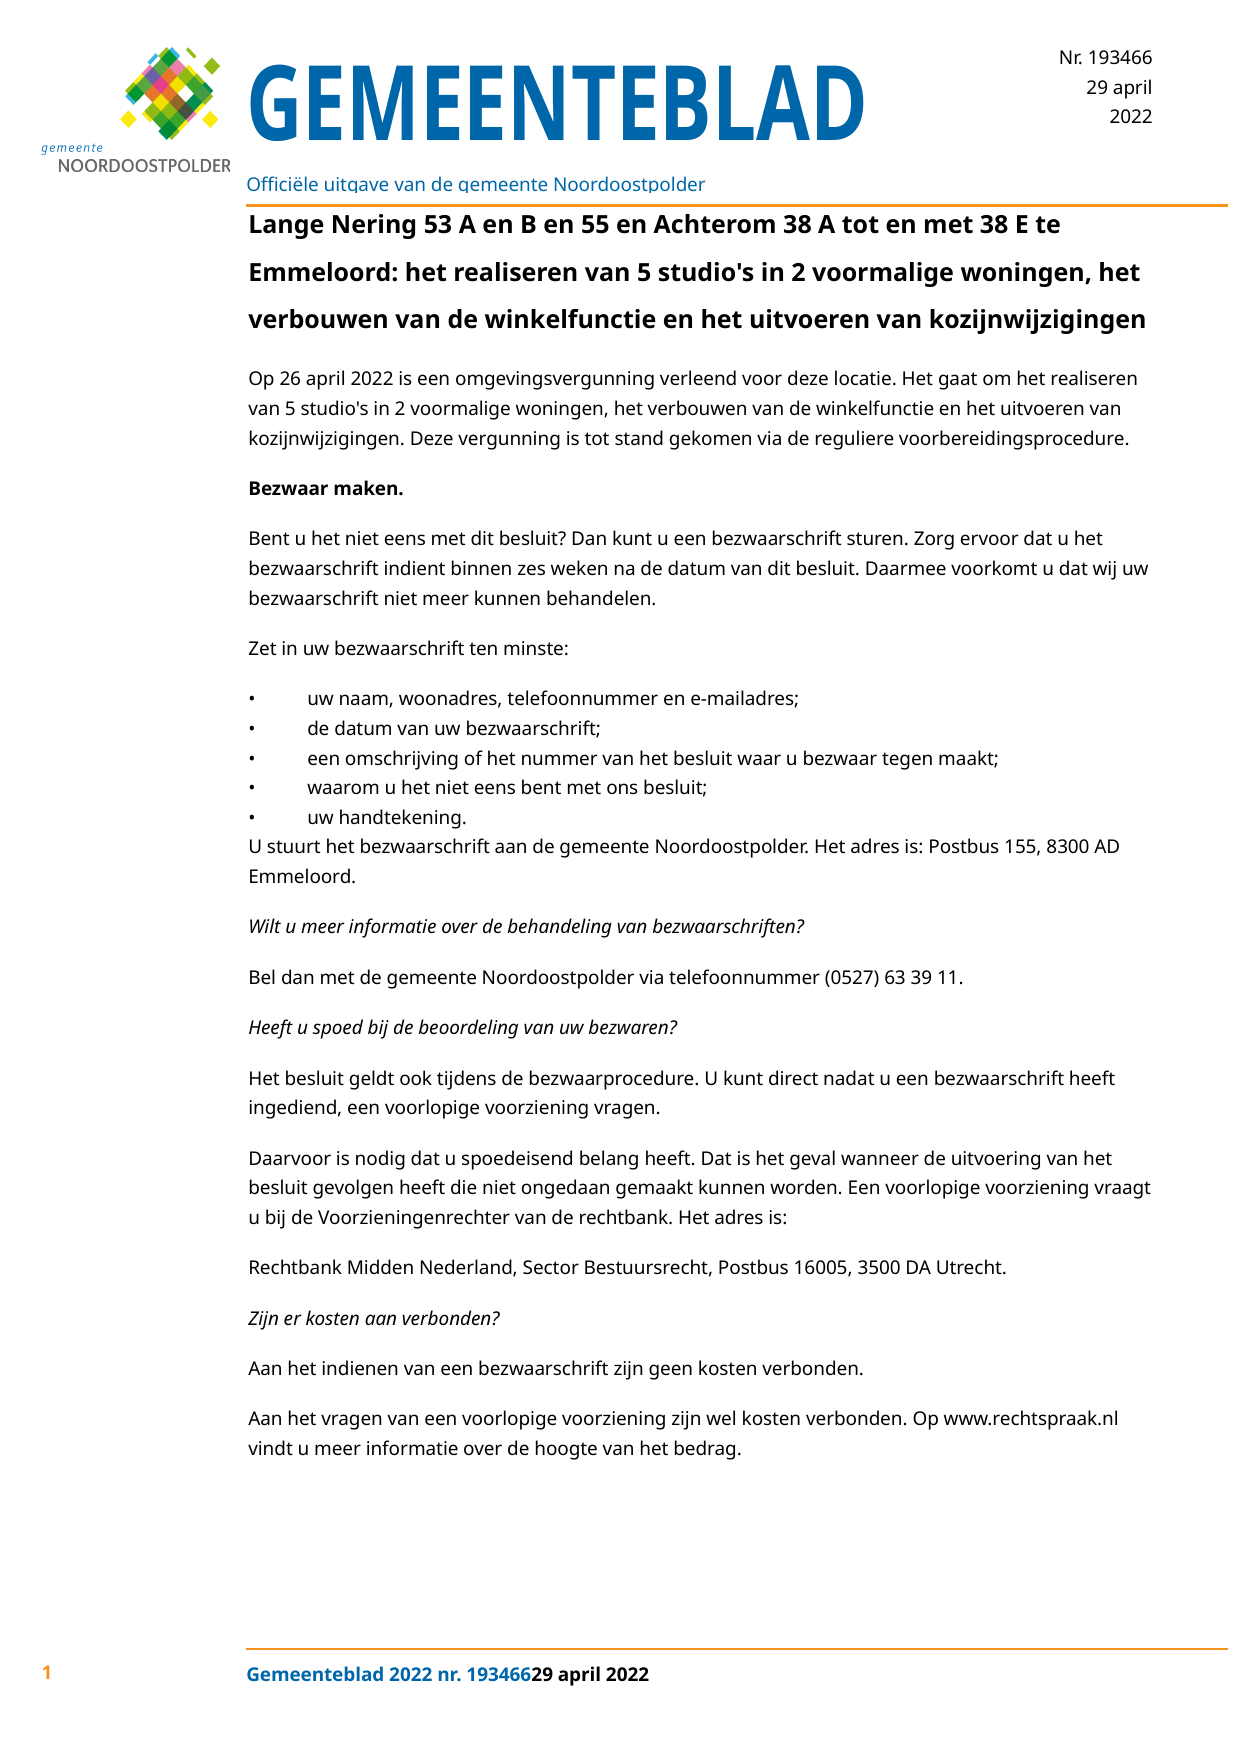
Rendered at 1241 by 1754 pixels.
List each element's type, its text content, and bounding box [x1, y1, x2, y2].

text Wilt u meer informatie over de behandeling van bezwaarschriften? [248, 913, 1152, 939]
list een omschrijving of het nummer van het besluit waar u bezwaar tegen maakt; [248, 745, 1152, 770]
text Bezwaar maken. [248, 475, 1152, 501]
text Rechtbank Midden Nederland, Sector Bestuursrecht, Postbus 16005, 3500 DA Utrecht. [248, 1254, 1152, 1280]
text Aan het vragen van een voorlopige voorziening zijn wel kosten verbonden. Op www.rechtspraak.nl vindt u meer informatie over de hoogte van het bedrag. [248, 1406, 1152, 1461]
list uw naam, woonadres, telefoonnummer en e-mailadres; [248, 686, 1152, 711]
picture [41, 47, 231, 172]
text Heeft u spoed bij de beoordeling van uw bezwaren? [248, 1014, 1152, 1040]
text Lange Nering 53 A en B en 55 en Achterom 38 A tot en met 38 E te Emmeloord: het realiseren van 5 studio's in 2 voormalige woningen, het verbouwen van de winkelfunctie en het uitvoeren van kozijnwijzigingen [248, 207, 1152, 336]
text U stuurt het bezwaarschrift aan de gemeente Noordoostpolder. Het adres is: Postbus 155, 8300 AD Emmeloord. [248, 833, 1152, 889]
text Daarvoor is nodig dat u spoedeisend belang heeft. Dat is het geval wanneer de uitvoering van het besluit gevolgen heeft die niet ongedaan gemaakt kunnen worden. Een voorlopige voorziening vraagt u bij de Voorzieningenrechter van de rechtbank. Het adres is: [248, 1145, 1152, 1229]
list uw handtekening. [248, 804, 1152, 829]
text Op 26 april 2022 is een omgevingsvergunning verleend voor deze locatie. Het gaat om het realiseren van 5 studio's in 2 voormalige woningen, het verbouwen van de winkelfunctie en het uitvoeren van kozijnwijzigingen. Deze vergunning is tot stand gekomen via de reguliere voorbereidingsprocedure. [248, 366, 1152, 450]
list de datum van uw bezwaarschrift; [248, 715, 1152, 741]
text Het besluit geldt ook tijdens de bezwaarprocedure. U kunt direct nadat u een bezwaarschrift heeft ingediend, een voorlopige voorziening vragen. [248, 1065, 1152, 1120]
text Zijn er kosten aan verbonden? [248, 1305, 1152, 1330]
text Aan het indienen van een bezwaarschrift zijn geen kosten verbonden. [248, 1355, 1152, 1381]
text Bent u het niet eens met dit besluit? Dan kunt u een bezwaarschrift sturen. Zorg ervoor dat u het bezwaarschrift indient binnen zes weken na de datum van dit besluit. Daarmee voorkomt u dat wij uw bezwaarschrift niet meer kunnen behandelen. [248, 526, 1152, 610]
list waarom u het niet eens bent met ons besluit; [248, 774, 1152, 800]
text Zet in uw bezwaarschrift ten minste: [248, 635, 1152, 661]
text Bel dan met de gemeente Noordoostpolder via telefoonnummer (0527) 63 39 11. [248, 964, 1152, 989]
